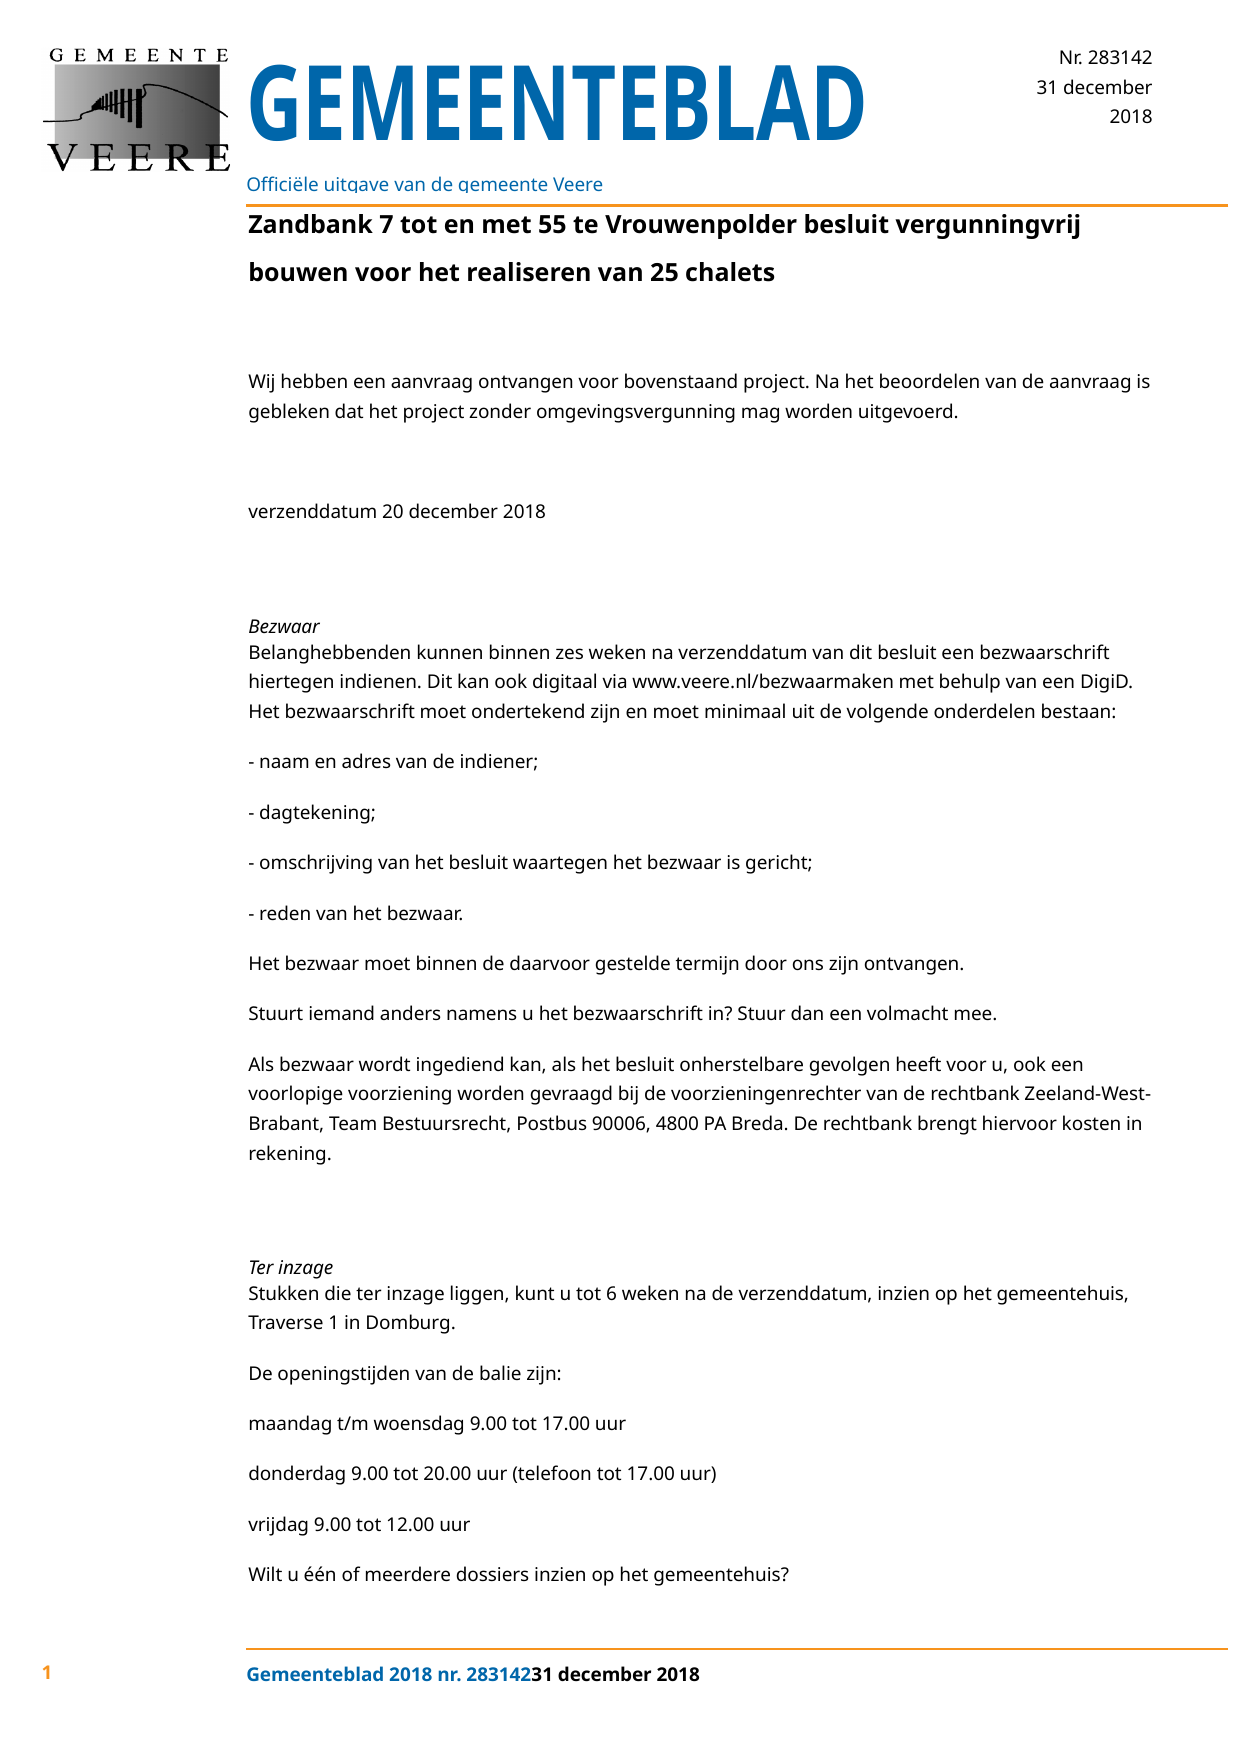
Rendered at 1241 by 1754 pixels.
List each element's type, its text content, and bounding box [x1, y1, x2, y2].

text Bezwaar [248, 613, 1152, 639]
picture [41, 47, 231, 172]
text Stuurt iemand anders namens u het bezwaarschrift in? Stuur dan een volmacht mee. [248, 1001, 1152, 1026]
text De openingstijden van de balie zijn: [248, 1360, 1152, 1386]
text Zandbank 7 tot en met 55 te Vrouwenpolder besluit vergunningvrij bouwen voor het realiseren van 25 chalets [248, 207, 1152, 288]
text maandag t/m woensdag 9.00 tot 17.00 uur [248, 1410, 1152, 1436]
text - omschrijving van het besluit waartegen het bezwaar is gericht; [248, 849, 1152, 875]
text Het bezwaar moet binnen de daarvoor gestelde termijn door ons zijn ontvangen. [248, 950, 1152, 976]
text Belanghebbenden kunnen binnen zes weken na verzenddatum van dit besluit een bezwaarschrift hiertegen indienen. Dit kan ook digitaal via www.veere.nl/bezwaarmaken met behulp van een DigiD. Het bezwaarschrift moet ondertekend zijn en moet minimaal uit de volgende onderdelen bestaan: [248, 639, 1152, 724]
text Wilt u één of meerdere dossiers inzien op het gemeentehuis? [248, 1561, 1152, 1587]
text - naam en adres van de indiener; [248, 748, 1152, 774]
text Ter inzage [248, 1254, 1152, 1280]
text Stukken die ter inzage liggen, kunt u tot 6 weken na de verzenddatum, inzien op het gemeentehuis, Traverse 1 in Domburg. [248, 1280, 1152, 1335]
text donderdag 9.00 tot 20.00 uur (telefoon tot 17.00 uur) [248, 1461, 1152, 1486]
text - reden van het bezwaar. [248, 900, 1152, 925]
text vrijdag 9.00 tot 12.00 uur [248, 1511, 1152, 1537]
text Als bezwaar wordt ingediend kan, als het besluit onherstelbare gevolgen heeft voor u, ook een voorlopige voorziening worden gevraagd bij de voorzieningenrechter van de rechtbank Zeeland-West-Brabant, Team Bestuursrecht, Postbus 90006, 4800 PA Breda. De rechtbank brengt hiervoor kosten in rekening. [248, 1051, 1152, 1165]
text verzenddatum 20 december 2018 [248, 499, 1152, 524]
text Wij hebben een aanvraag ontvangen voor bovenstaand project. Na het beoordelen van de aanvraag is gebleken dat het project zonder omgevingsvergunning mag worden uitgevoerd. [248, 368, 1152, 424]
text - dagtekening; [248, 799, 1152, 824]
